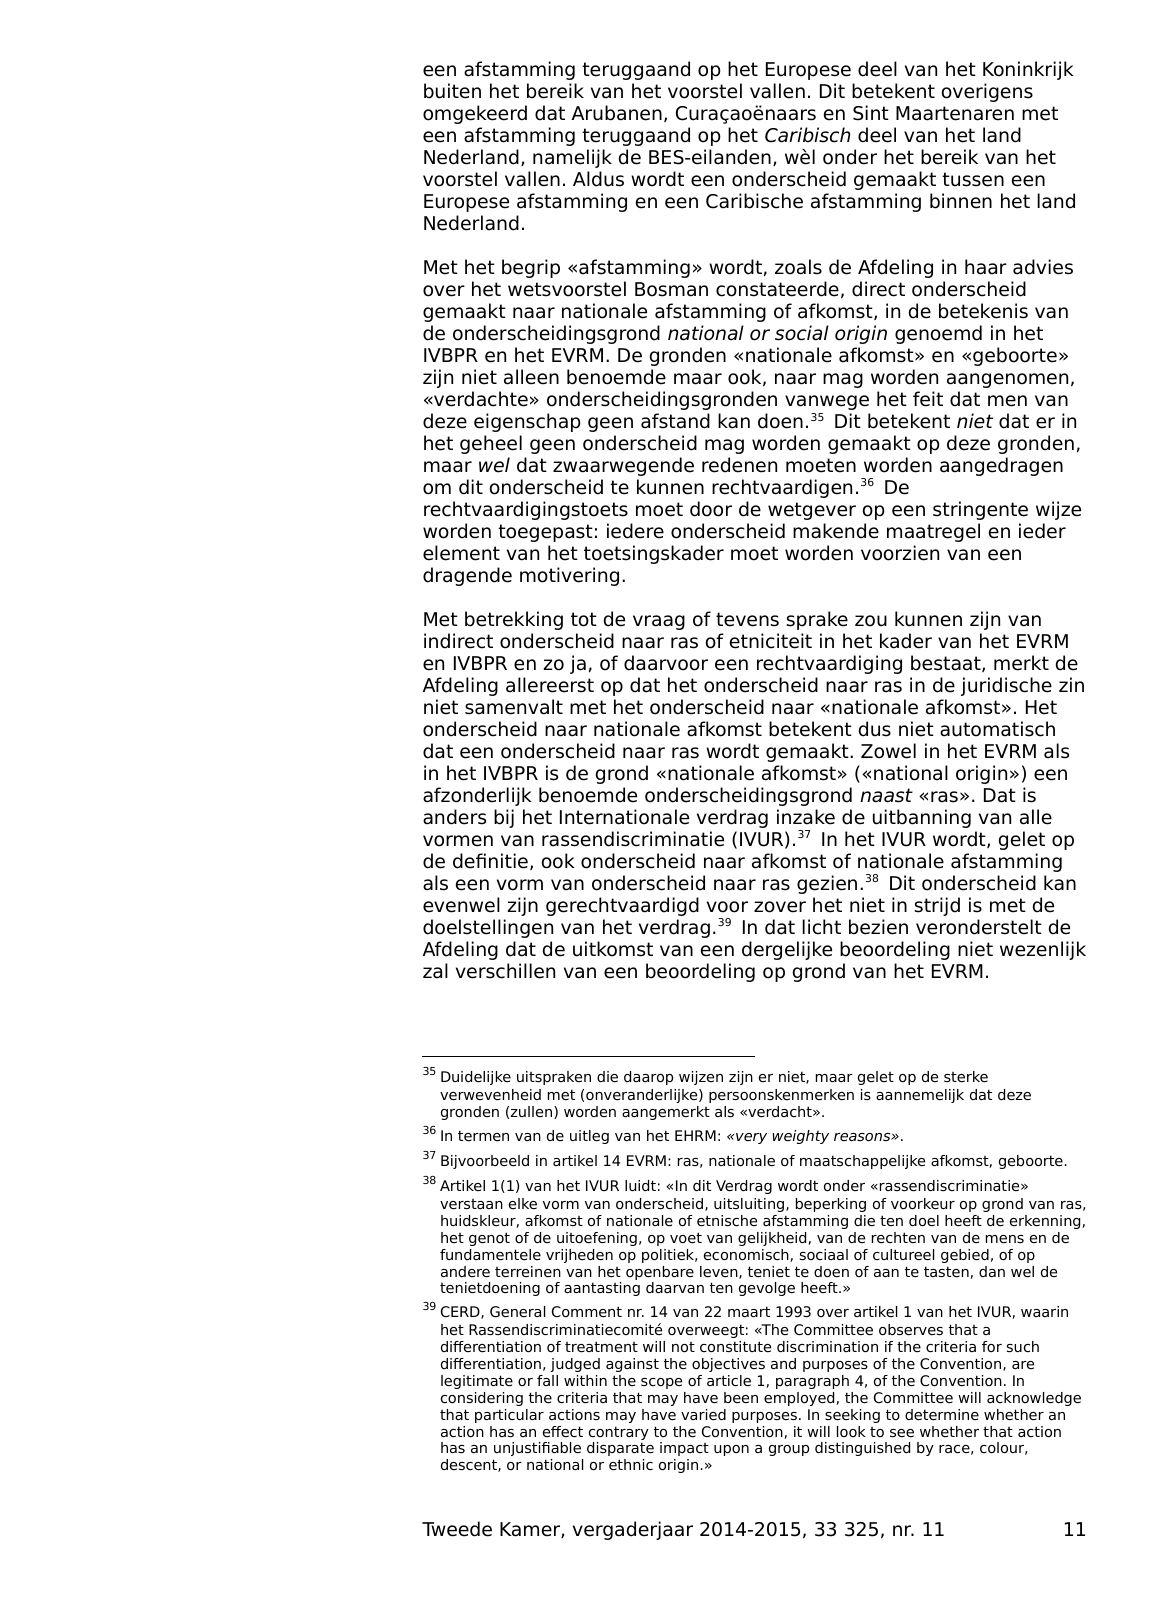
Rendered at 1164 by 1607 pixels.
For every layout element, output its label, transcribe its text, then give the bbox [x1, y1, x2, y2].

text Bijvoorbeeld in artikel 14 EVRM: ras, nationale of maatschappelijke afkomst, geboorte. [422, 1149, 1087, 1171]
text In termen van de uitleg van het EHRM: «very weighty reasons». [422, 1124, 1087, 1146]
text Met betrekking tot de vraag of tevens sprake zou kunnen zijn van indirect onderscheid naar ras of etniciteit in het kader van het EVRM en IVBPR en zo ja, of daarvoor een rechtvaardiging bestaat, merkt de Afdeling allereerst op dat het onderscheid naar ras in de juridische zin niet samenvalt met het onderscheid naar «nationale afkomst». Het onderscheid naar nationale afkomst betekent dus niet automatisch dat een onderscheid naar ras wordt gemaakt. Zowel in het EVRM als in het IVBPR is de grond «nationale afkomst» («national origin») een afzonderlijk benoemde onderscheidingsgrond naast «ras». Dat is anders bij het Internationale verdrag inzake de uitbanning van alle vormen van rassendiscriminatie (IVUR). In het IVUR wordt, gelet op de definitie, ook onderscheid naar afkomst of nationale afstamming als een vorm van onderscheid naar ras gezien. Dit onderscheid kan evenwel zijn gerechtvaardigd voor zover het niet in strijd is met de doelstellingen van het verdrag. In dat licht bezien veronderstelt de Afdeling dat de uitkomst van een dergelijke beoordeling niet wezenlijk zal verschillen van een beoordeling op grond van het EVRM. [422, 609, 1087, 983]
text Artikel 1(1) van het IVUR luidt: «In dit Verdrag wordt onder «rassendiscriminatie» verstaan elke vorm van onderscheid, uitsluiting, beperking of voorkeur op grond van ras, huidskleur, afkomst of nationale of etnische afstamming die ten doel heeft de erkenning, het genot of de uitoefening, op voet van gelijkheid, van de rechten van de mens en de fundamentele vrijheden op politiek, economisch, sociaal of cultureel gebied, of op andere terreinen van het openbare leven, teniet te doen of aan te tasten, dan wel de tenietdoening of aantasting daarvan ten gevolge heeft.» [422, 1174, 1087, 1297]
text Duidelijke uitspraken die daarop wijzen zijn er niet, maar gelet op de sterke verwevenheid met (onveranderlijke) persoonskenmerken is aannemelijk dat deze gronden (zullen) worden aangemerkt als «verdacht». [422, 1065, 1087, 1121]
text Met het begrip «afstamming» wordt, zoals de Afdeling in haar advies over het wetsvoorstel Bosman constateerde, direct onderscheid gemaakt naar nationale afstamming of afkomst, in de betekenis van de onderscheidingsgrond national or social origin genoemd in het IVBPR en het EVRM. De gronden «nationale afkomst» en «geboorte» zijn niet alleen benoemde maar ook, naar mag worden aangenomen, «verdachte» onderscheidingsgronden vanwege het feit dat men van deze eigenschap geen afstand kan doen. Dit betekent niet dat er in het geheel geen onderscheid mag worden gemaakt op deze gronden, maar wel dat zwaarwegende redenen moeten worden aangedragen om dit onderscheid te kunnen rechtvaardigen. De rechtvaardigingstoets moet door de wetgever op een stringente wijze worden toegepast: iedere onderscheid makende maatregel en ieder element van het toetsingskader moet worden voorzien van een dragende motivering. [422, 257, 1087, 587]
text CERD, General Comment nr. 14 van 22 maart 1993 over artikel 1 van het IVUR, waarin het Rassendiscriminatiecomité overweegt: «The Committee observes that a differentiation of treatment will not constitute discrimination if the criteria for such differentiation, judged against the objectives and purposes of the Convention, are legitimate or fall within the scope of article 1, paragraph 4, of the Convention. In considering the criteria that may have been employed, the Committee will acknowledge that particular actions may have varied purposes. In seeking to determine whether an action has an effect contrary to the Convention, it will look to see whether that action has an unjustifiable disparate impact upon a group distinguished by race, colour, descent, or national or ethnic origin.» [422, 1300, 1087, 1474]
text een afstamming teruggaand op het Europese deel van het Koninkrijk buiten het bereik van het voorstel vallen. Dit betekent overigens omgekeerd dat Arubanen, Curaçaoënaars en Sint Maartenaren met een afstamming teruggaand op het Caribisch deel van het land Nederland, namelijk de BES-eilanden, wèl onder het bereik van het voorstel vallen. Aldus wordt een onderscheid gemaakt tussen een Europese afstamming en een Caribische afstamming binnen het land Nederland. [422, 59, 1087, 235]
